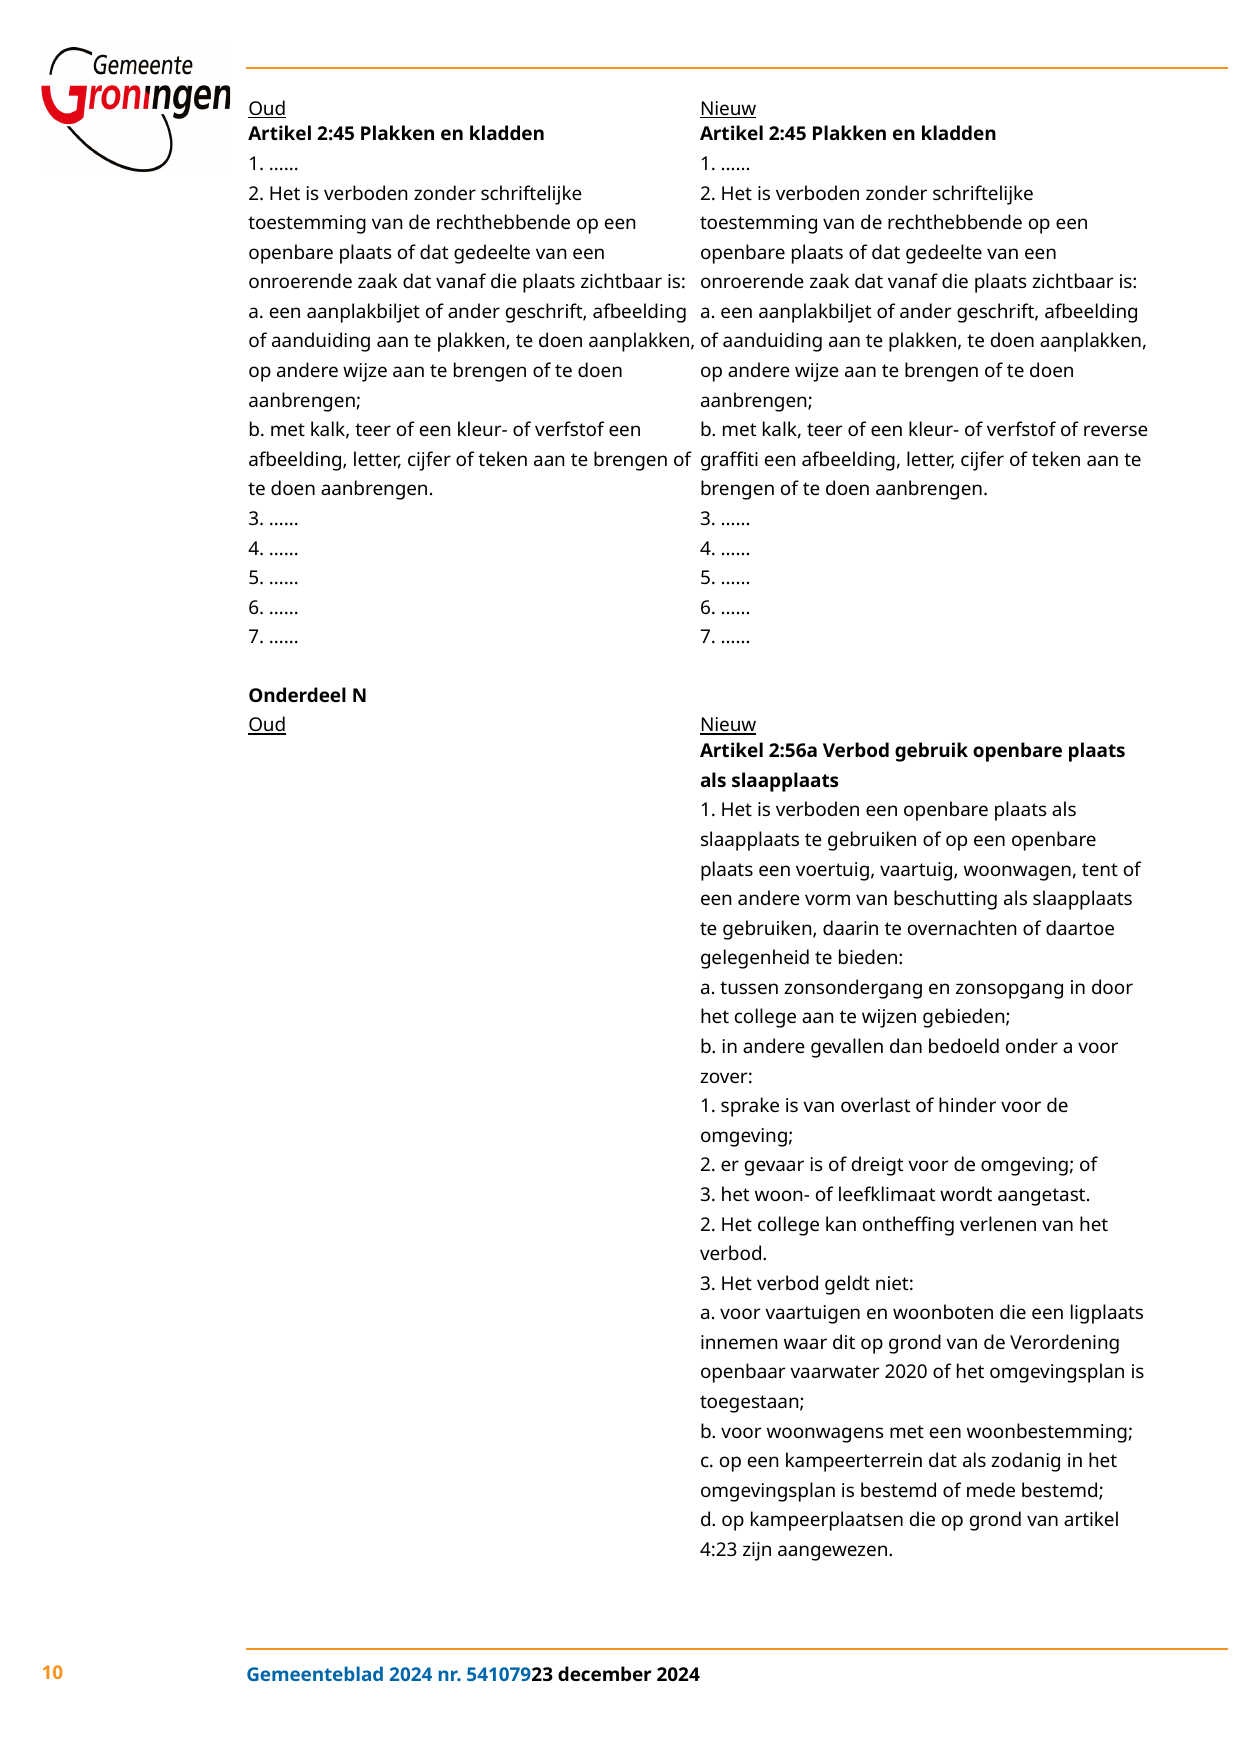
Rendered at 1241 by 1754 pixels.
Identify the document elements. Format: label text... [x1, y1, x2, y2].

table_header Oud [248, 95, 700, 121]
table_cell Artikel 2:56a Verbod gebruik openbare plaats als slaapplaats 1. Het is verboden een openbare plaats als slaapplaats te gebruiken of op een openbare plaats een voertuig, vaartuig, woonwagen, tent of een andere vorm van beschutting als slaapplaats te gebruiken, daarin te overnachten of daartoe gelegenheid te bieden: a. tussen zonsondergang en zonsopgang in door het college aan te wijzen gebieden; b. in andere gevallen dan bedoeld onder a voor zover: 1. sprake is van overlast of hinder voor de omgeving; 2. er gevaar is of dreigt voor de omgeving; of 3. het woon- of leefklimaat wordt aangetast. 2. Het college kan ontheffing verlenen van het verbod. 3. Het verbod geldt niet: a. voor vaartuigen en woonboten die een ligplaats innemen waar dit op grond van de Verordening openbaar vaarwater 2020 of het omgevingsplan is toegestaan; b. voor woonwagens met een woonbestemming; c. op een kampeerterrein dat als zodanig in het omgevingsplan is bestemd of mede bestemd; d. op kampeerplaatsen die op grond van artikel 4:23 zijn aangewezen. [700, 738, 1152, 1562]
table_cell Artikel 2:45 Plakken en kladden 1. …… 2. Het is verboden zonder schriftelijke toestemming van de rechthebbende op een openbare plaats of dat gedeelte van een onroerende zaak dat vanaf die plaats zichtbaar is: a. een aanplakbiljet of ander geschrift, afbeelding of aanduiding aan te plakken, te doen aanplakken, op andere wijze aan te brengen of te doen aanbrengen; b. met kalk, teer of een kleur- of verfstof of reverse graffiti een afbeelding, letter, cijfer of teken aan te brengen of te doen aanbrengen. 3. …… 4. …… 5. …… 6. …… 7. …… [700, 121, 1152, 649]
picture [41, 47, 231, 172]
table_header Nieuw [700, 712, 1152, 737]
table_cell Artikel 2:45 Plakken en kladden 1. …… 2. Het is verboden zonder schriftelijke toestemming van de rechthebbende op een openbare plaats of dat gedeelte van een onroerende zaak dat vanaf die plaats zichtbaar is: a. een aanplakbiljet of ander geschrift, afbeelding of aanduiding aan te plakken, te doen aanplakken, op andere wijze aan te brengen of te doen aanbrengen; b. met kalk, teer of een kleur- of verfstof een afbeelding, letter, cijfer of teken aan te brengen of te doen aanbrengen. 3. …… 4. …… 5. …… 6. …… 7. …… [248, 121, 700, 649]
table_cell [248, 738, 700, 1562]
text Onderdeel N [248, 682, 1152, 708]
table_header Oud [248, 712, 700, 737]
table_header Nieuw [700, 95, 1152, 121]
